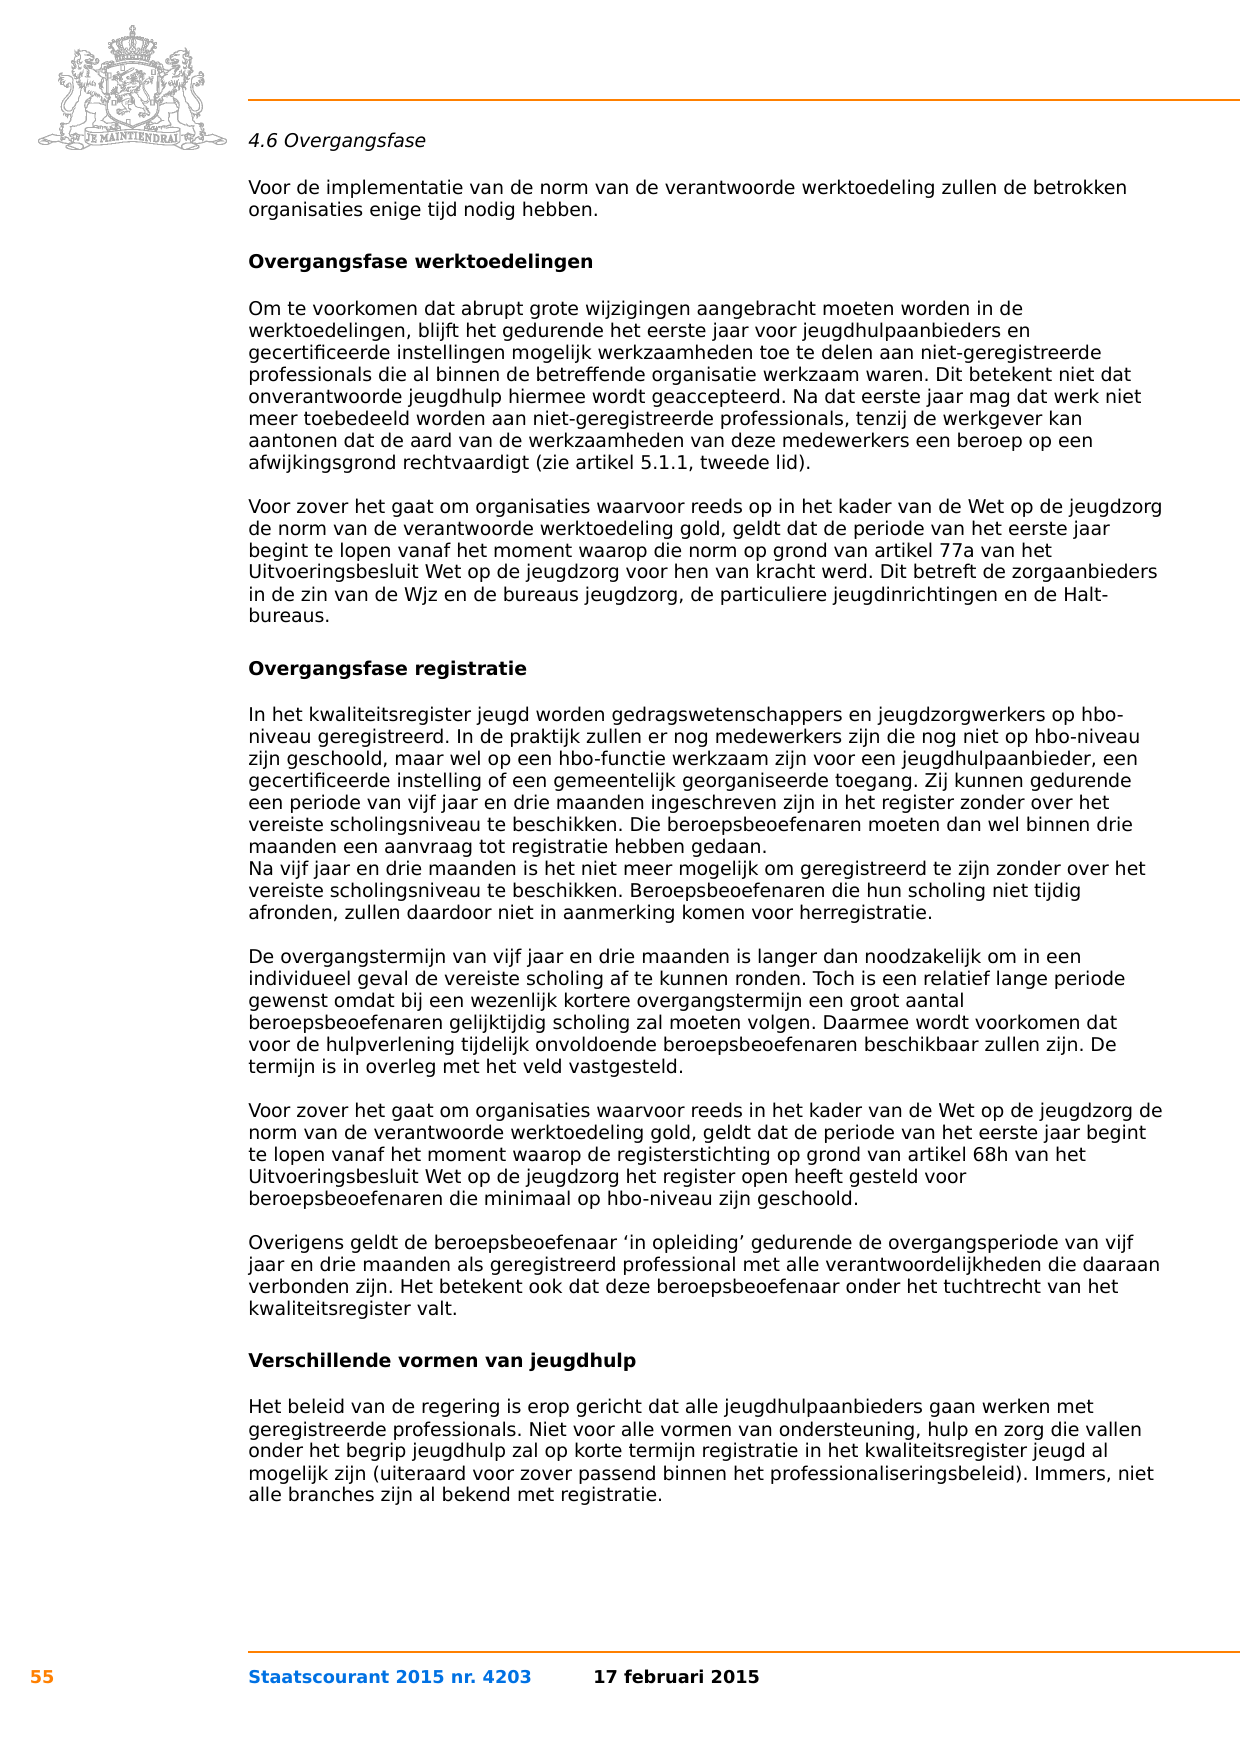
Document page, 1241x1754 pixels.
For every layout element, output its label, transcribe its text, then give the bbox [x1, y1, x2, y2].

text De overgangstermijn van vijf jaar en drie maanden is langer dan noodzakelijk om in een individueel geval de vereiste scholing af te kunnen ronden. Toch is een relatief lange periode gewenst omdat bij een wezenlijk kortere overgangstermijn een groot aantal beroepsbeoefenaren gelijktijdig scholing zal moeten volgen. Daarmee wordt voorkomen dat voor de hulpverlening tijdelijk onvoldoende beroepsbeoefenaren beschikbaar zullen zijn. De termijn is in overleg met het veld vastgesteld. [248, 946, 1163, 1078]
subtitle Overgangsfase registratie [248, 657, 1163, 679]
text Voor zover het gaat om organisaties waarvoor reeds op in het kader van de Wet op de jeugdzorg de norm van de verantwoorde werktoedeling gold, geldt dat de periode van het eerste jaar begint te lopen vanaf het moment waarop die norm op grond van artikel 77a van het Uitvoeringsbesluit Wet op de jeugdzorg voor hen van kracht werd. Dit betreft de zorgaanbieders in de zin van de Wjz en de bureaus jeugdzorg, de particuliere jeugdinrichtingen en de Halt-bureaus. [248, 496, 1163, 627]
subtitle Verschillende vormen van jeugdhulp [248, 1349, 1163, 1371]
text Om te voorkomen dat abrupt grote wijzigingen aangebracht moeten worden in de werktoedelingen, blijft het gedurende het eerste jaar voor jeugdhulpaanbieders en gecertificeerde instellingen mogelijk werkzaamheden toe te delen aan niet-geregistreerde professionals die al binnen de betreffende organisatie werkzaam waren. Dit betekent niet dat onverantwoorde jeugdhulp hiermee wordt geaccepteerd. Na dat eerste jaar mag dat werk niet meer toebedeeld worden aan niet-geregistreerde professionals, tenzij de werkgever kan aantonen dat de aard van de werkzaamheden van deze medewerkers een beroep op een afwijkingsgrond rechtvaardigt (zie artikel 5.1.1, tweede lid). [248, 298, 1163, 474]
text Na vijf jaar en drie maanden is het niet meer mogelijk om geregistreerd te zijn zonder over het vereiste scholingsniveau te beschikken. Beroepsbeoefenaren die hun scholing niet tijdig afronden, zullen daardoor niet in aanmerking komen voor herregistratie. [248, 858, 1163, 924]
text In het kwaliteitsregister jeugd worden gedragswetenschappers en jeugdzorgwerkers op hbo-niveau geregistreerd. In de praktijk zullen er nog medewerkers zijn die nog niet op hbo-niveau zijn geschoold, maar wel op een hbo-functie werkzaam zijn voor een jeugdhulpaanbieder, een gecertificeerde instelling of een gemeentelijk georganiseerde toegang. Zij kunnen gedurende een periode van vijf jaar en drie maanden ingeschreven zijn in het register zonder over het vereiste scholingsniveau te beschikken. Die beroepsbeoefenaren moeten dan wel binnen drie maanden een aanvraag tot registratie hebben gedaan. [248, 704, 1163, 858]
subtitle 4.6 Overgangsfase [248, 130, 1163, 152]
text Voor zover het gaat om organisaties waarvoor reeds in het kader van de Wet op de jeugdzorg de norm van de verantwoorde werktoedeling gold, geldt dat de periode van het eerste jaar begint te lopen vanaf het moment waarop de registerstichting op grond van artikel 68h van het Uitvoeringsbesluit Wet op de jeugdzorg het register open heeft gesteld voor beroepsbeoefenaren die minimaal op hbo-niveau zijn geschoold. [248, 1100, 1163, 1210]
subtitle Overgangsfase werktoedelingen [248, 251, 1163, 273]
text Voor de implementatie van de norm van de verantwoorde werktoedeling zullen de betrokken organisaties enige tijd nodig hebben. [248, 177, 1163, 221]
text Het beleid van de regering is erop gericht dat alle jeugdhulpaanbieders gaan werken met geregistreerde professionals. Niet voor alle vormen van ondersteuning, hulp en zorg die vallen onder het begrip jeugdhulp zal op korte termijn registratie in het kwaliteitsregister jeugd al mogelijk zijn (uiteraard voor zover passend binnen het professionaliseringsbeleid). Immers, niet alle branches zijn al bekend met registratie. [248, 1396, 1163, 1506]
picture [38, 25, 227, 150]
text Overigens geldt de beroepsbeoefenaar ‘in opleiding’ gedurende de overgangsperiode van vijf jaar en drie maanden als geregistreerd professional met alle verantwoordelijkheden die daaraan verbonden zijn. Het betekent ook dat deze beroepsbeoefenaar onder het tuchtrecht van het kwaliteitsregister valt. [248, 1232, 1163, 1319]
